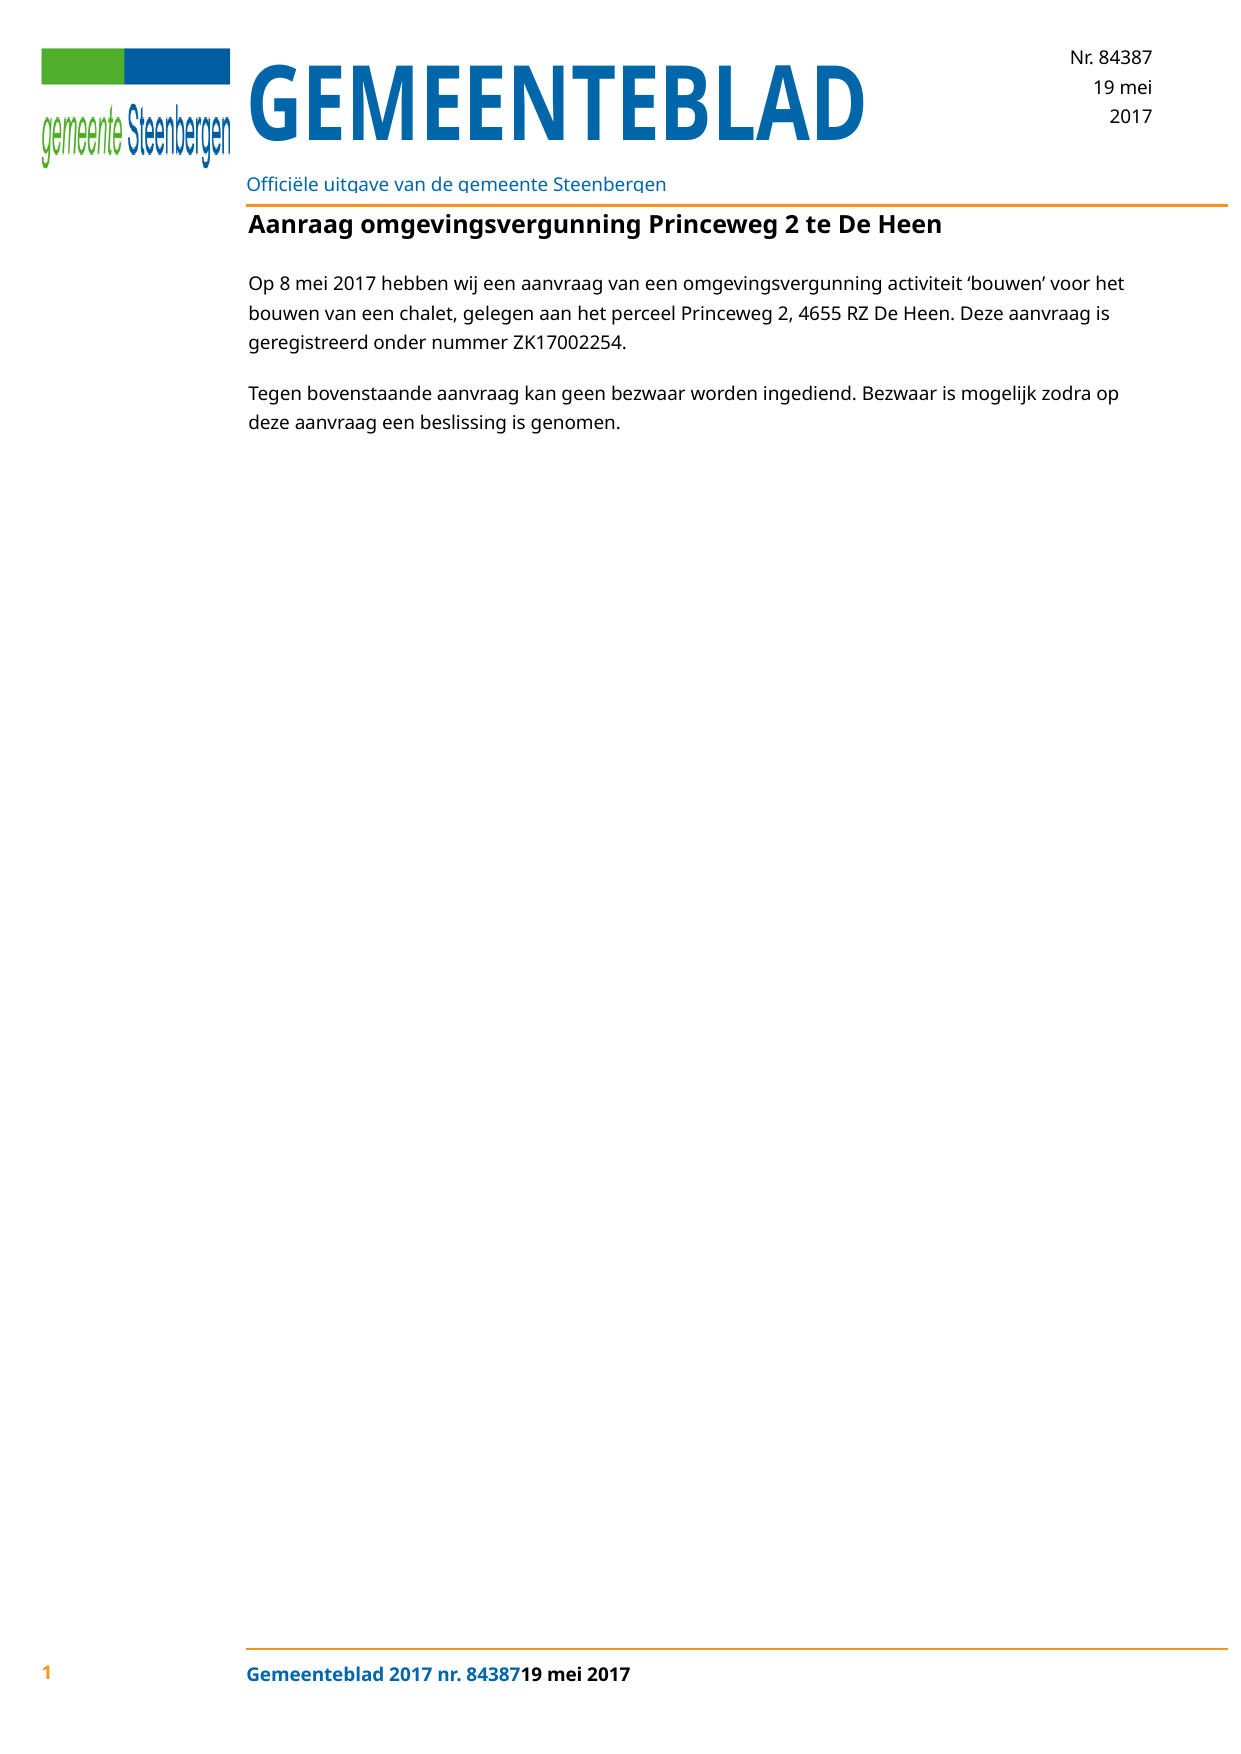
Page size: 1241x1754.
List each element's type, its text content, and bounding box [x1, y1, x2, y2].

text Tegen bovenstaande aanvraag kan geen bezwaar worden ingediend. Bezwaar is mogelijk zodra op deze aanvraag een beslissing is genomen. [248, 380, 1152, 435]
text Op 8 mei 2017 hebben wij een aanvraag van een omgevingsvergunning activiteit ‘bouwen’ voor het bouwen van een chalet, gelegen aan het perceel Princeweg 2, 4655 RZ De Heen. Deze aanvraag is geregistreerd onder nummer ZK17002254. [248, 270, 1152, 355]
picture [41, 47, 231, 172]
text Aanraag omgevingsvergunning Princeweg 2 te De Heen [248, 207, 1152, 241]
